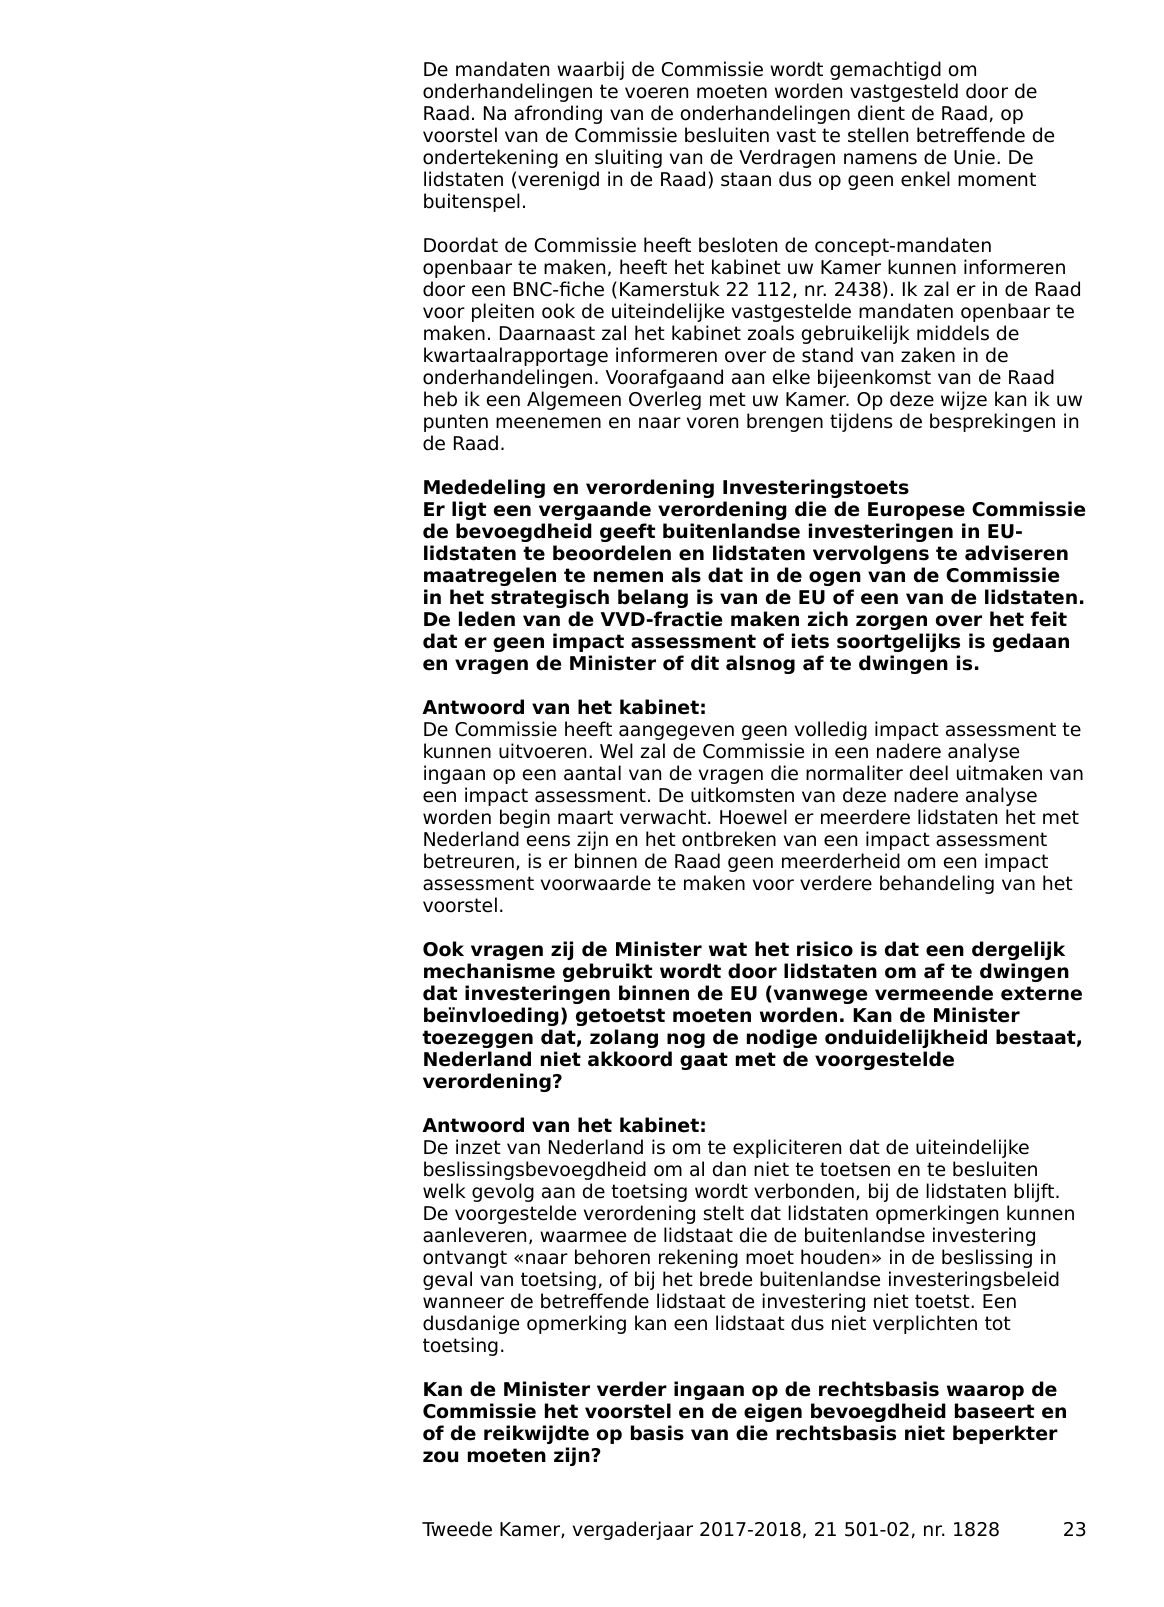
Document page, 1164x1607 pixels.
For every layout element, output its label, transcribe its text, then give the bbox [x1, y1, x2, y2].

text Er ligt een vergaande verordening die de Europese Commissie de bevoegdheid geeft buitenlandse investeringen in EU-lidstaten te beoordelen en lidstaten vervolgens te adviseren maatregelen te nemen als dat in de ogen van de Commissie in het strategisch belang is van de EU of een van de lidstaten. De leden van de VVD-fractie maken zich zorgen over het feit dat er geen impact assessment of iets soortgelijks is gedaan en vragen de Minister of dit alsnog af te dwingen is. [422, 499, 1087, 675]
text Kan de Minister verder ingaan op de rechtsbasis waarop de Commissie het voorstel en de eigen bevoegdheid baseert en of de reikwijdte op basis van die rechtsbasis niet beperkter zou moeten zijn? [422, 1379, 1087, 1467]
text De Commissie heeft aangegeven geen volledig impact assessment te kunnen uitvoeren. Wel zal de Commissie in een nadere analyse ingaan op een aantal van de vragen die normaliter deel uitmaken van een impact assessment. De uitkomsten van deze nadere analyse worden begin maart verwacht. Hoewel er meerdere lidstaten het met Nederland eens zijn en het ontbreken van een impact assessment betreuren, is er binnen de Raad geen meerderheid om een impact assessment voorwaarde te maken voor verdere behandeling van het voorstel. [422, 719, 1087, 917]
text Doordat de Commissie heeft besloten de concept-mandaten openbaar te maken, heeft het kabinet uw Kamer kunnen informeren door een BNC-fiche (Kamerstuk 22 112, nr. 2438). Ik zal er in de Raad voor pleiten ook de uiteindelijke vastgestelde mandaten openbaar te maken. Daarnaast zal het kabinet zoals gebruikelijk middels de kwartaalrapportage informeren over de stand van zaken in de onderhandelingen. Voorafgaand aan elke bijeenkomst van de Raad heb ik een Algemeen Overleg met uw Kamer. Op deze wijze kan ik uw punten meenemen en naar voren brengen tijdens de besprekingen in de Raad. [422, 235, 1087, 455]
text Antwoord van het kabinet: [422, 1115, 1087, 1137]
text Antwoord van het kabinet: [422, 697, 1087, 719]
text Mededeling en verordening Investeringstoets [422, 477, 1087, 499]
text De inzet van Nederland is om te expliciteren dat de uiteindelijke beslissingsbevoegdheid om al dan niet te toetsen en te besluiten welk gevolg aan de toetsing wordt verbonden, bij de lidstaten blijft. De voorgestelde verordening stelt dat lidstaten opmerkingen kunnen aanleveren, waarmee de lidstaat die de buitenlandse investering ontvangt «naar behoren rekening moet houden» in de beslissing in geval van toetsing, of bij het brede buitenlandse investeringsbeleid wanneer de betreffende lidstaat de investering niet toetst. Een dusdanige opmerking kan een lidstaat dus niet verplichten tot toetsing. [422, 1137, 1087, 1357]
text De mandaten waarbij de Commissie wordt gemachtigd om onderhandelingen te voeren moeten worden vastgesteld door de Raad. Na afronding van de onderhandelingen dient de Raad, op voorstel van de Commissie besluiten vast te stellen betreffende de ondertekening en sluiting van de Verdragen namens de Unie. De lidstaten (verenigd in de Raad) staan dus op geen enkel moment buitenspel. [422, 59, 1087, 213]
text Ook vragen zij de Minister wat het risico is dat een dergelijk mechanisme gebruikt wordt door lidstaten om af te dwingen dat investeringen binnen de EU (vanwege vermeende externe beïnvloeding) getoetst moeten worden. Kan de Minister toezeggen dat, zolang nog de nodige onduidelijkheid bestaat, Nederland niet akkoord gaat met de voorgestelde verordening? [422, 939, 1087, 1093]
